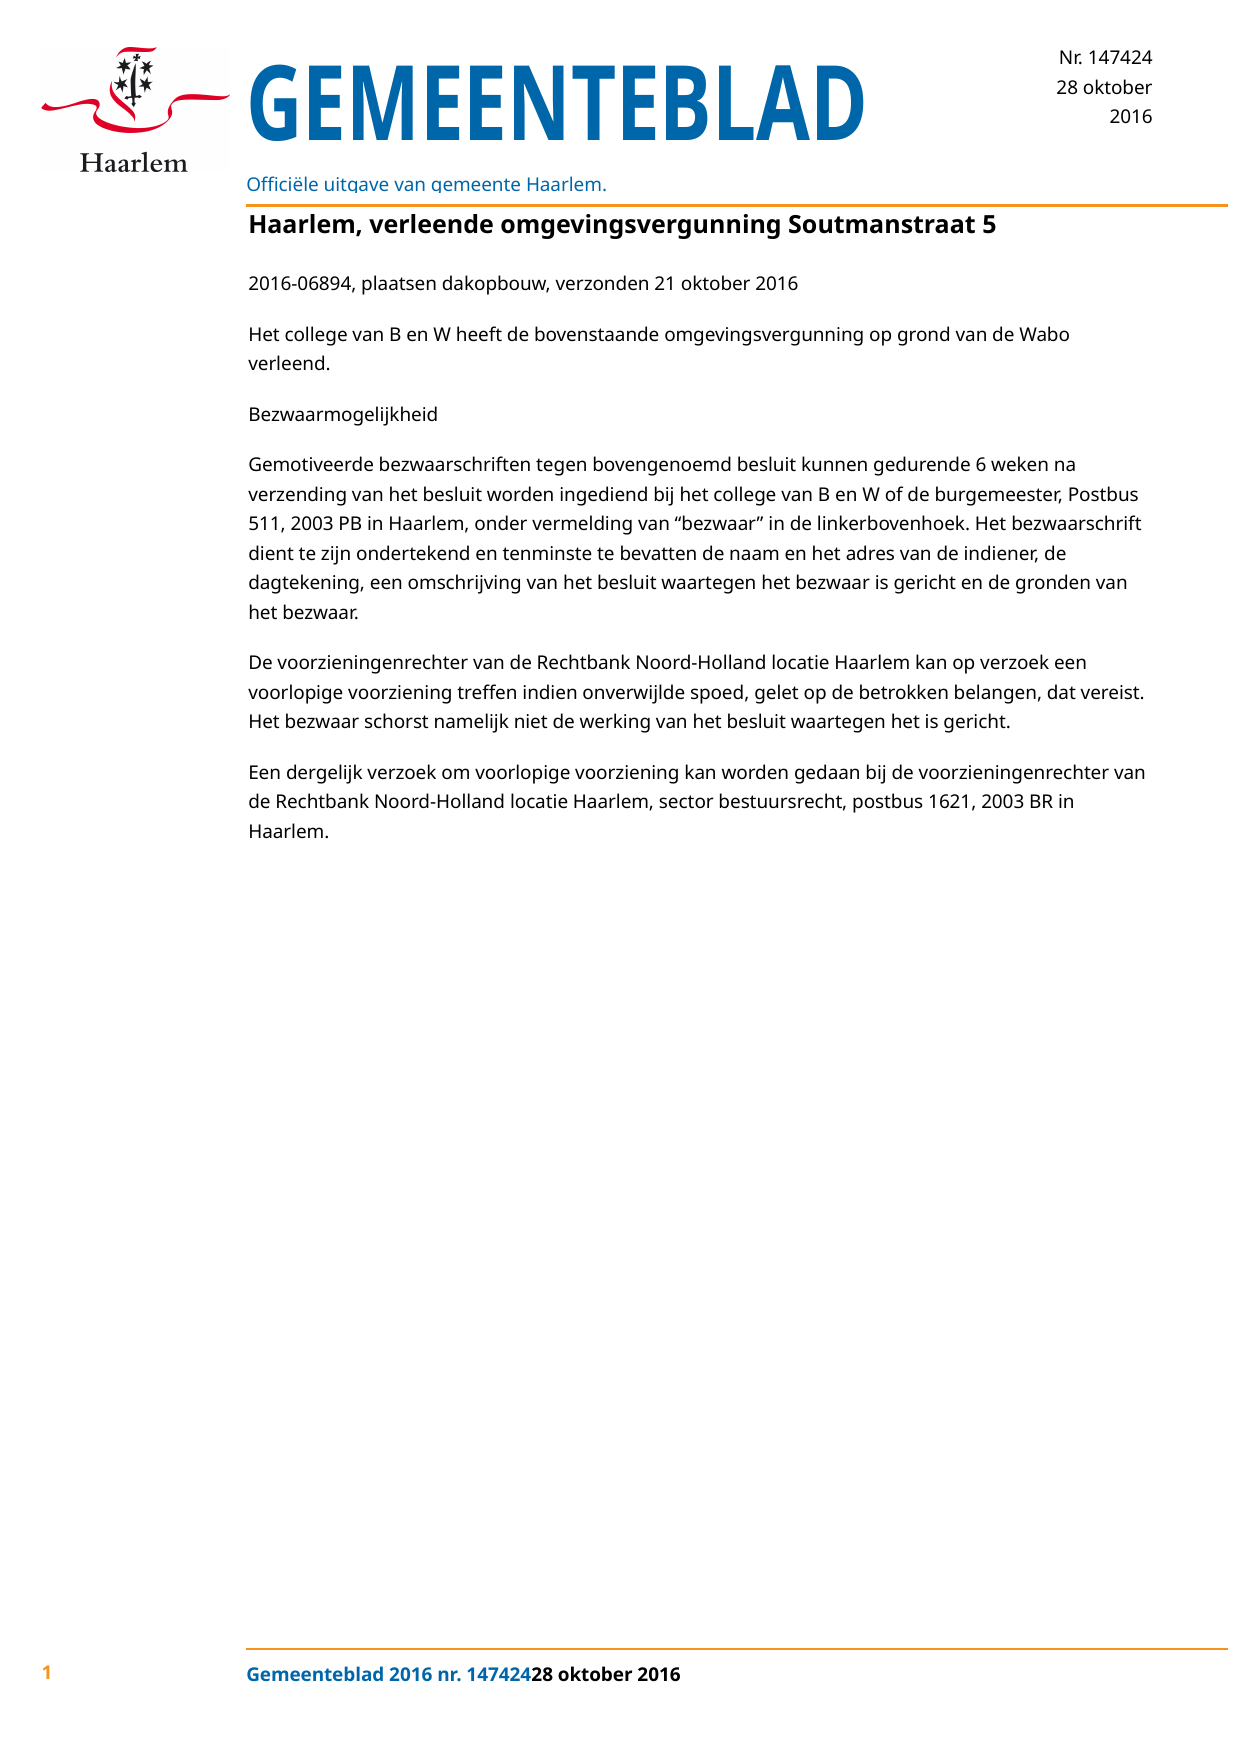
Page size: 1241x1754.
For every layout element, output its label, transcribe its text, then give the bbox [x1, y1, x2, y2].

text Gemotiveerde bezwaarschriften tegen bovengenoemd besluit kunnen gedurende 6 weken na verzending van het besluit worden ingediend bij het college van B en W of de burgemeester, Postbus 511, 2003 PB in Haarlem, onder vermelding van “bezwaar” in de linkerbovenhoek. Het bezwaarschrift dient te zijn ondertekend en tenminste te bevatten de naam en het adres van de indiener, de dagtekening, een omschrijving van het besluit waartegen het bezwaar is gericht en de gronden van het bezwaar. [248, 451, 1152, 625]
text De voorzieningenrechter van de Rechtbank Noord-Holland locatie Haarlem kan op verzoek een voorlopige voorziening treffen indien onverwijlde spoed, gelet op de betrokken belangen, dat vereist. Het bezwaar schorst namelijk niet de werking van het besluit waartegen het is gericht. [248, 649, 1152, 734]
text Een dergelijk verzoek om voorlopige voorziening kan worden gedaan bij de voorzieningenrechter van de Rechtbank Noord-Holland locatie Haarlem, sector bestuursrecht, postbus 1621, 2003 BR in Haarlem. [248, 759, 1152, 844]
text 2016-06894, plaatsen dakopbouw, verzonden 21 oktober 2016 [248, 270, 1152, 296]
text Haarlem, verleende omgevingsvergunning Soutmanstraat 5 [248, 207, 1152, 241]
text Het college van B en W heeft de bovenstaande omgevingsvergunning op grond van de Wabo verleend. [248, 321, 1152, 376]
text Bezwaarmogelijkheid [248, 401, 1152, 426]
picture [41, 47, 231, 172]
